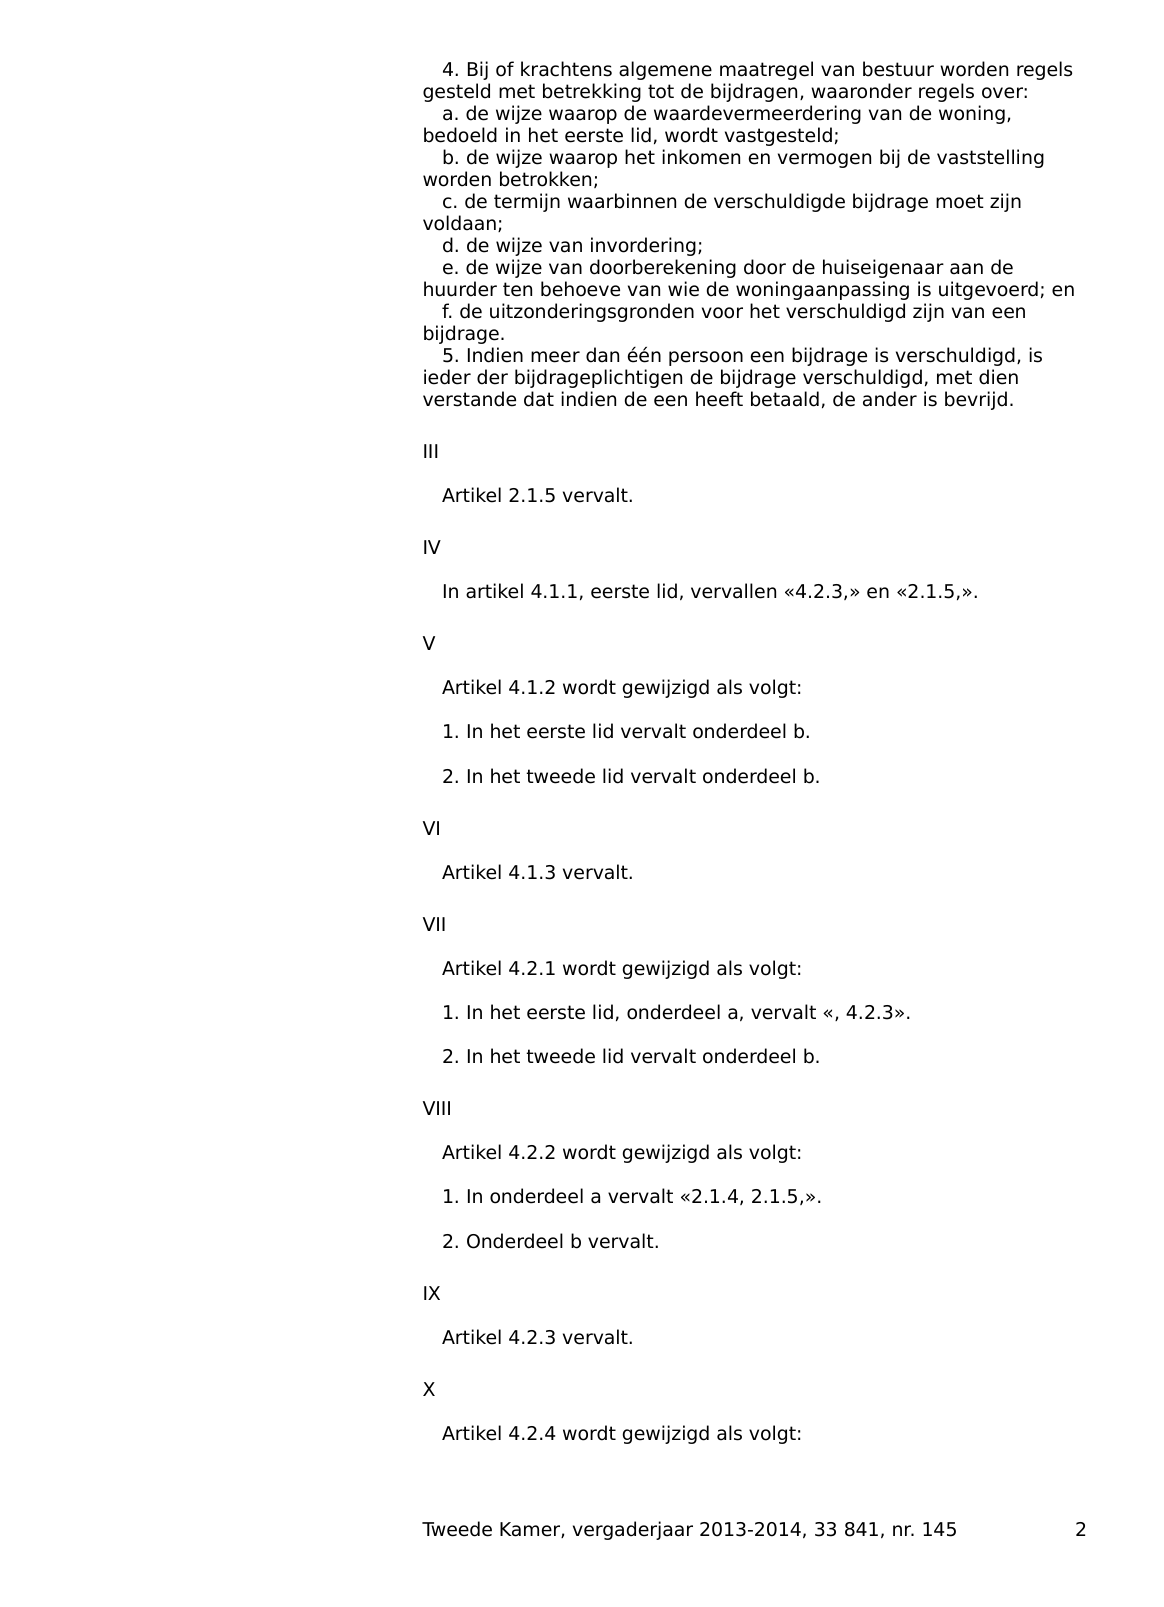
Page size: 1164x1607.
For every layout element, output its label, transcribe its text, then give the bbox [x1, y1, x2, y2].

text f. de uitzonderingsgronden voor het verschuldigd zijn van een bijdrage. [422, 301, 1087, 345]
text Artikel 4.2.4 wordt gewijzigd als volgt: [422, 1423, 1087, 1445]
subtitle VI [422, 817, 1087, 839]
text Artikel 4.2.1 wordt gewijzigd als volgt: [422, 958, 1087, 980]
text 2. In het tweede lid vervalt onderdeel b. [422, 766, 1087, 787]
text 2. In het tweede lid vervalt onderdeel b. [422, 1046, 1087, 1068]
text Artikel 4.1.3 vervalt. [422, 862, 1087, 884]
subtitle III [422, 441, 1087, 463]
text 4. Bij of krachtens algemene maatregel van bestuur worden regels gesteld met betrekking tot de bijdragen, waaronder regels over: [422, 59, 1087, 103]
text 2. Onderdeel b vervalt. [422, 1231, 1087, 1253]
subtitle VIII [422, 1098, 1087, 1120]
subtitle VII [422, 914, 1087, 936]
text 1. In onderdeel a vervalt «2.1.4, 2.1.5,». [422, 1186, 1087, 1208]
text e. de wijze van doorberekening door de huiseigenaar aan de huurder ten behoeve van wie de woningaanpassing is uitgevoerd; en [422, 257, 1087, 301]
text a. de wijze waarop de waardevermeerdering van de woning, bedoeld in het eerste lid, wordt vastgesteld; [422, 103, 1087, 147]
text Artikel 4.2.2 wordt gewijzigd als volgt: [422, 1142, 1087, 1164]
subtitle IV [422, 537, 1087, 559]
text b. de wijze waarop het inkomen en vermogen bij de vaststelling worden betrokken; [422, 147, 1087, 191]
text In artikel 4.1.1, eerste lid, vervallen «4.2.3,» en «2.1.5,». [422, 581, 1087, 603]
subtitle X [422, 1379, 1087, 1401]
text 5. Indien meer dan één persoon een bijdrage is verschuldigd, is ieder der bijdrageplichtigen de bijdrage verschuldigd, met dien verstande dat indien de een heeft betaald, de ander is bevrijd. [422, 345, 1087, 411]
subtitle V [422, 633, 1087, 655]
text 1. In het eerste lid vervalt onderdeel b. [422, 721, 1087, 743]
text Artikel 2.1.5 vervalt. [422, 485, 1087, 507]
text Artikel 4.2.3 vervalt. [422, 1327, 1087, 1349]
text d. de wijze van invordering; [422, 235, 1087, 257]
text 1. In het eerste lid, onderdeel a, vervalt «, 4.2.3». [422, 1002, 1087, 1024]
text c. de termijn waarbinnen de verschuldigde bijdrage moet zijn voldaan; [422, 191, 1087, 235]
subtitle IX [422, 1283, 1087, 1304]
text Artikel 4.1.2 wordt gewijzigd als volgt: [422, 677, 1087, 699]
